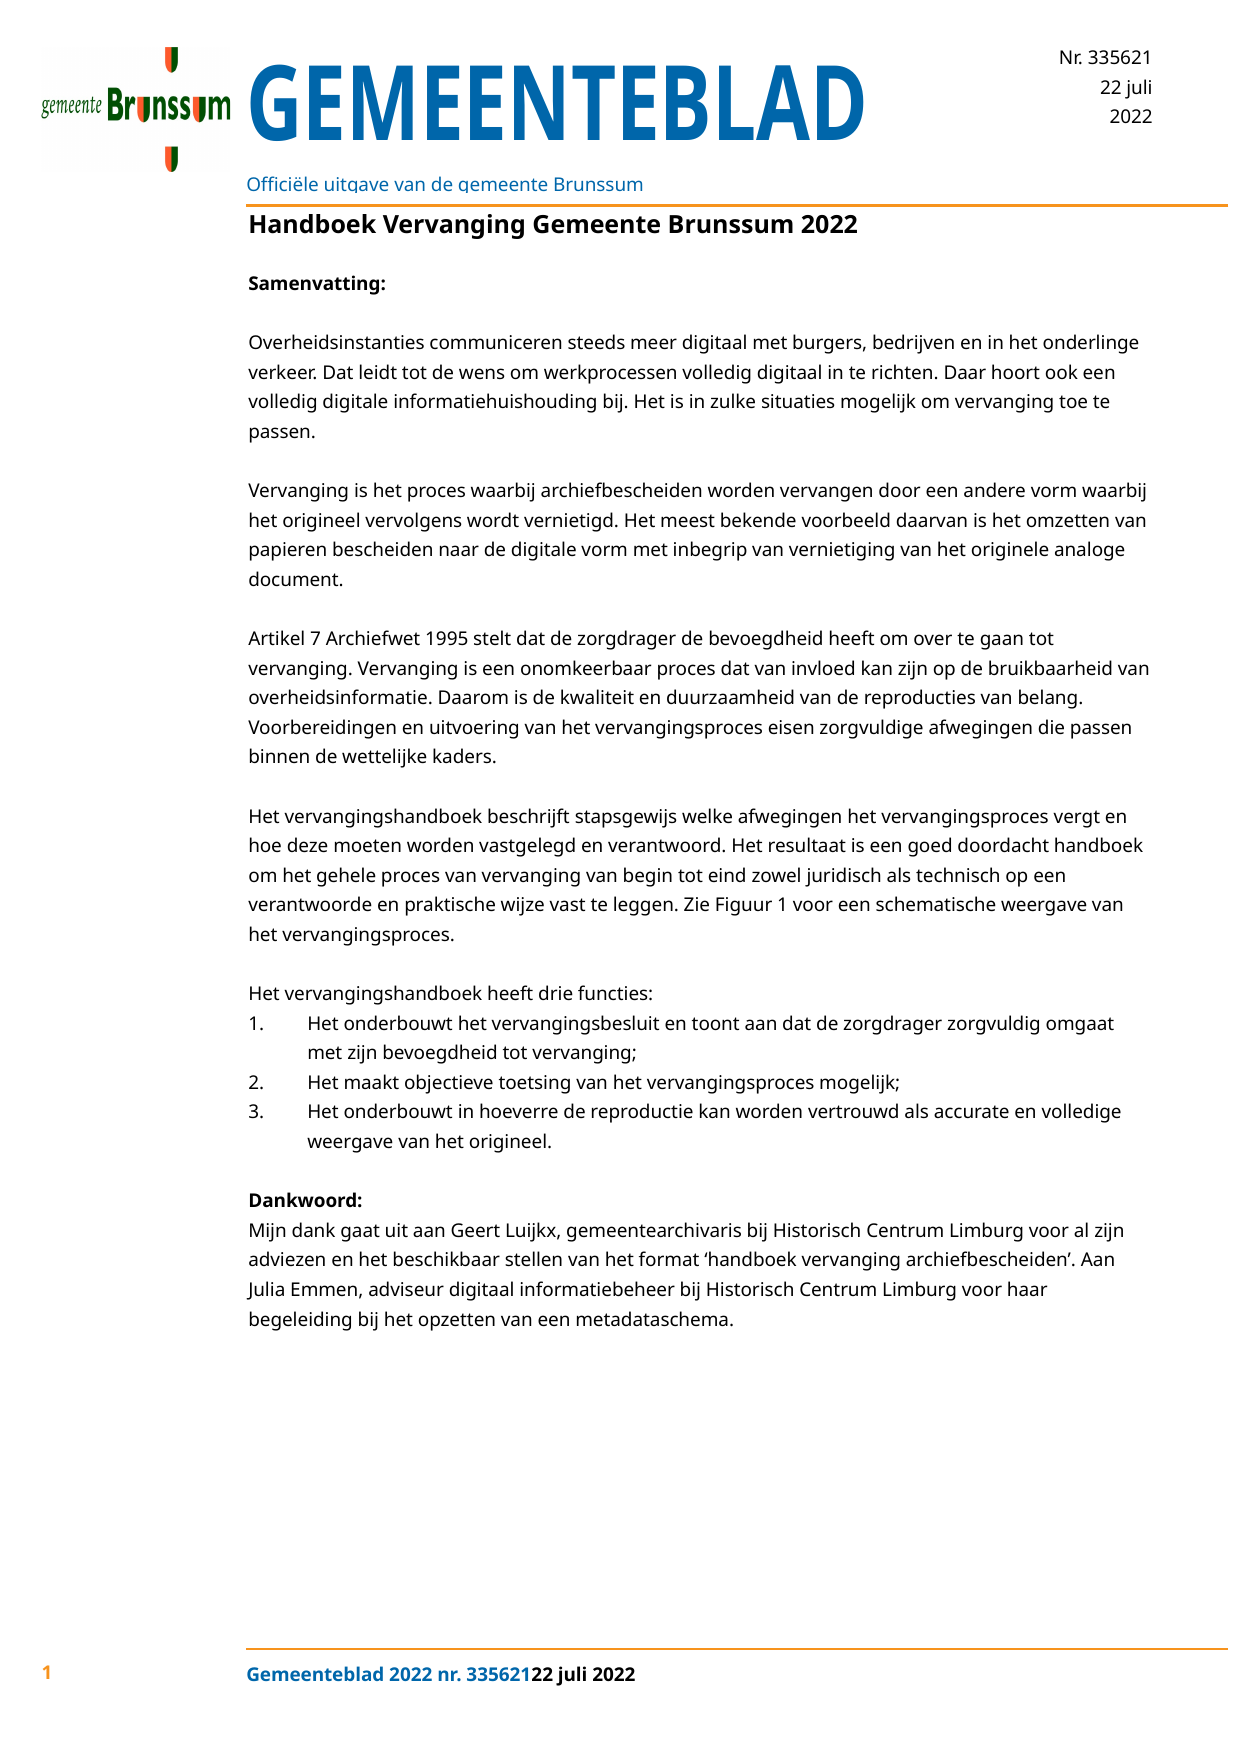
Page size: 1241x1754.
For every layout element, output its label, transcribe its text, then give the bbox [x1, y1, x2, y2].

text Samenvatting: [248, 270, 1152, 296]
text Vervanging is het proces waarbij archiefbescheiden worden vervangen door een andere vorm waarbij het origineel vervolgens wordt vernietigd. Het meest bekende voorbeeld daarvan is het omzetten van papieren bescheiden naar de digitale vorm met inbegrip van vernietiging van het originele analoge document. [248, 477, 1152, 592]
list Het maakt objectieve toetsing van het vervangingsproces mogelijk; [248, 1069, 1152, 1095]
picture [41, 47, 231, 172]
text Het vervangingshandboek beschrijft stapsgewijs welke afwegingen het vervangingsproces vergt en hoe deze moeten worden vastgelegd en verantwoord. Het resultaat is een goed doordacht handboek om het gehele proces van vervanging van begin tot eind zowel juridisch als technisch op een verantwoorde en praktische wijze vast te leggen. Zie Figuur 1 voor een schematische weergave van het vervangingsproces. [248, 803, 1152, 947]
list Het onderbouwt het vervangingsbesluit en toont aan dat de zorgdrager zorgvuldig omgaat met zijn bevoegdheid tot vervanging; [248, 1010, 1152, 1065]
text Mijn dank gaat uit aan Geert Luijkx, gemeentearchivaris bij Historisch Centrum Limburg voor al zijn adviezen en het beschikbaar stellen van het format ‘handboek vervanging archiefbescheiden’. Aan Julia Emmen, adviseur digitaal informatiebeheer bij Historisch Centrum Limburg voor haar begeleiding bij het opzetten van een metadataschema. [248, 1217, 1152, 1331]
text Het vervangingshandboek heeft drie functies: [248, 980, 1152, 1006]
text Artikel 7 Archiefwet 1995 stelt dat de zorgdrager de bevoegdheid heeft om over te gaan tot vervanging. Vervanging is een onomkeerbaar proces dat van invloed kan zijn op de bruikbaarheid van overheidsinformatie. Daarom is de kwaliteit en duurzaamheid van de reproducties van belang. Voorbereidingen en uitvoering van het vervangingsproces eisen zorgvuldige afwegingen die passen binnen de wettelijke kaders. [248, 625, 1152, 769]
text Overheidsinstanties communiceren steeds meer digitaal met burgers, bedrijven en in het onderlinge verkeer. Dat leidt tot de wens om werkprocessen volledig digitaal in te richten. Daar hoort ook een volledig digitale informatiehuishouding bij. Het is in zulke situaties mogelijk om vervanging toe te passen. [248, 329, 1152, 444]
text Handboek Vervanging Gemeente Brunssum 2022 [248, 207, 1152, 241]
text Dankwoord: [248, 1187, 1152, 1213]
list Het onderbouwt in hoeverre de reproductie kan worden vertrouwd als accurate en volledige weergave van het origineel. [248, 1099, 1152, 1154]
